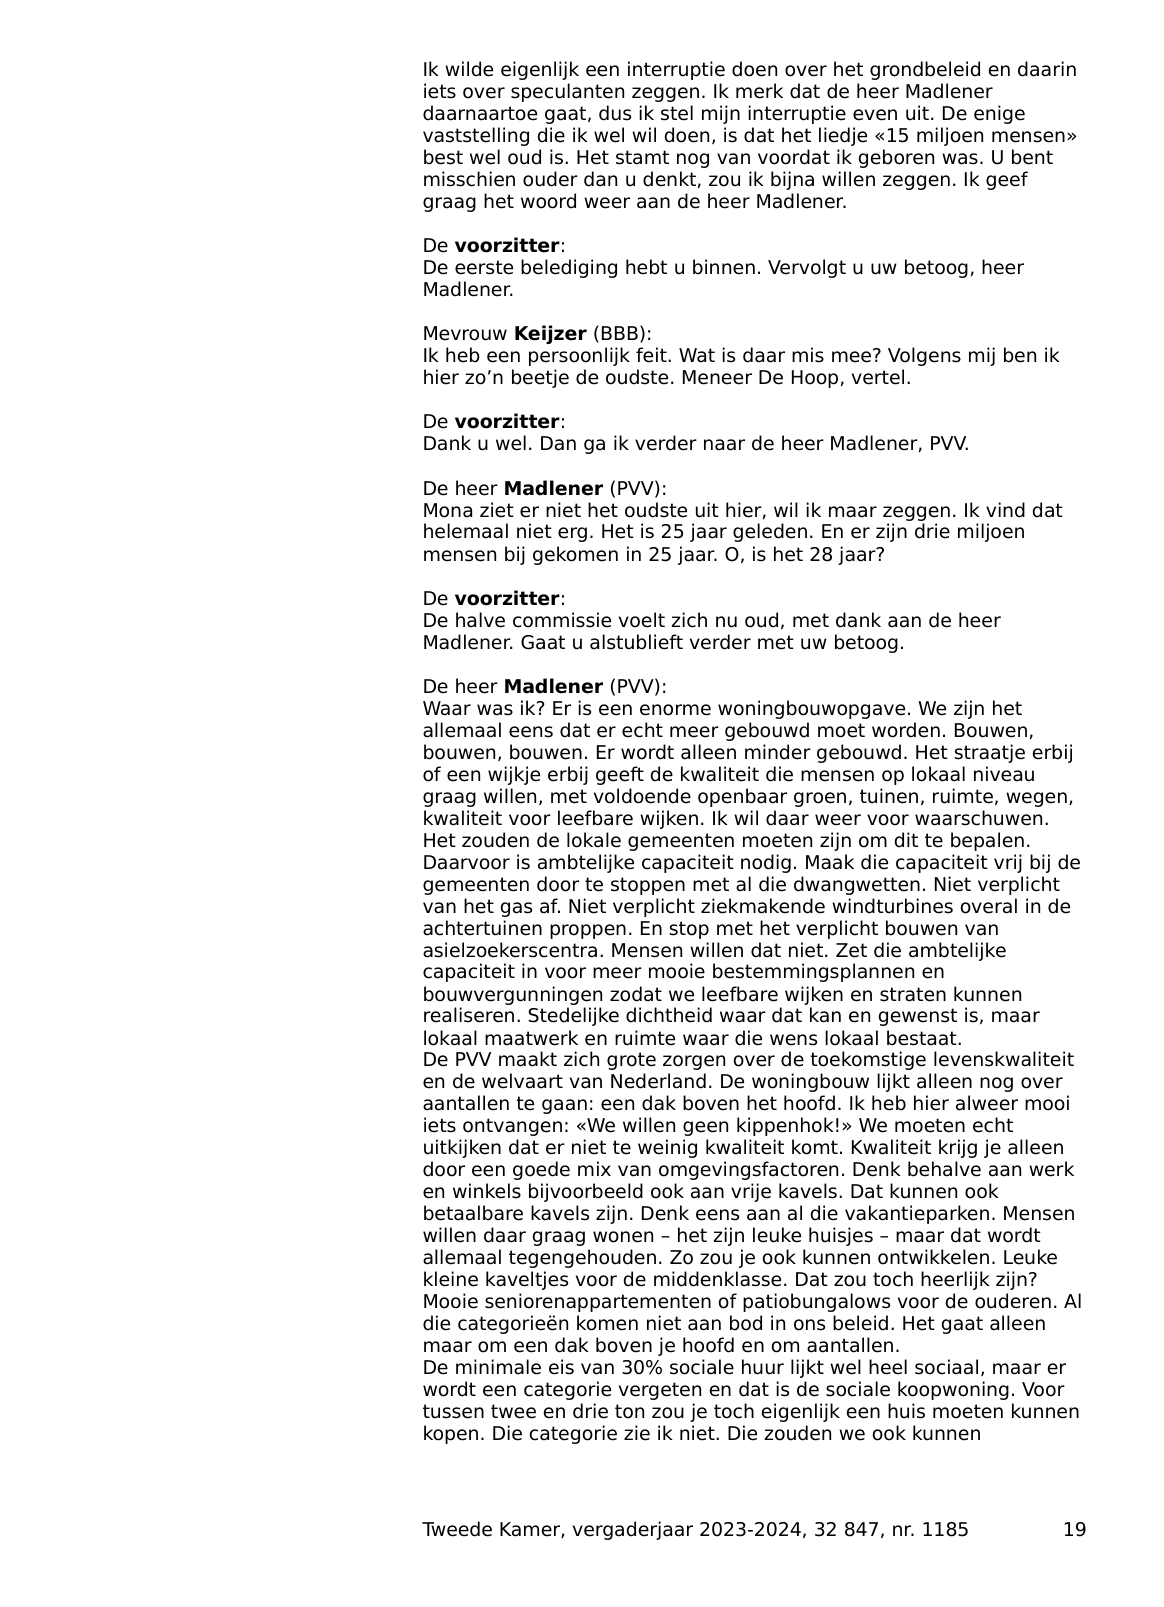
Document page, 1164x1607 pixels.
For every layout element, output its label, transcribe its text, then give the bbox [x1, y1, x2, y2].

text De minimale eis van 30% sociale huur lijkt wel heel sociaal, maar er wordt een categorie vergeten en dat is de sociale koopwoning. Voor tussen twee en drie ton zou je toch eigenlijk een huis moeten kunnen kopen. Die categorie zie ik niet. Die zouden we ook kunnen [422, 1357, 1087, 1445]
text De voorzitter: [422, 411, 1087, 433]
text Ik heb een persoonlijk feit. Wat is daar mis mee? Volgens mij ben ik hier zo’n beetje de oudste. Meneer De Hoop, vertel. [422, 345, 1087, 389]
text De heer Madlener (PVV): [422, 477, 1087, 499]
text Mona ziet er niet het oudste uit hier, wil ik maar zeggen. Ik vind dat helemaal niet erg. Het is 25 jaar geleden. En er zijn drie miljoen mensen bij gekomen in 25 jaar. O, is het 28 jaar? [422, 499, 1087, 565]
text De heer Madlener (PVV): [422, 676, 1087, 698]
text Mevrouw Keijzer (BBB): [422, 323, 1087, 345]
text Ik wilde eigenlijk een interruptie doen over het grondbeleid en daarin iets over speculanten zeggen. Ik merk dat de heer Madlener daarnaartoe gaat, dus ik stel mijn interruptie even uit. De enige vaststelling die ik wel wil doen, is dat het liedje «15 miljoen mensen» best wel oud is. Het stamt nog van voordat ik geboren was. U bent misschien ouder dan u denkt, zou ik bijna willen zeggen. Ik geef graag het woord weer aan de heer Madlener. [422, 59, 1087, 213]
text Waar was ik? Er is een enorme woningbouwopgave. We zijn het allemaal eens dat er echt meer gebouwd moet worden. Bouwen, bouwen, bouwen. Er wordt alleen minder gebouwd. Het straatje erbij of een wijkje erbij geeft de kwaliteit die mensen op lokaal niveau graag willen, met voldoende openbaar groen, tuinen, ruimte, wegen, kwaliteit voor leefbare wijken. Ik wil daar weer voor waarschuwen. Het zouden de lokale gemeenten moeten zijn om dit te bepalen. Daarvoor is ambtelijke capaciteit nodig. Maak die capaciteit vrij bij de gemeenten door te stoppen met al die dwangwetten. Niet verplicht van het gas af. Niet verplicht ziekmakende windturbines overal in de achtertuinen proppen. En stop met het verplicht bouwen van asielzoekerscentra. Mensen willen dat niet. Zet die ambtelijke capaciteit in voor meer mooie bestemmingsplannen en bouwvergunningen zodat we leefbare wijken en straten kunnen realiseren. Stedelijke dichtheid waar dat kan en gewenst is, maar lokaal maatwerk en ruimte waar die wens lokaal bestaat. [422, 698, 1087, 1049]
text De halve commissie voelt zich nu oud, met dank aan de heer Madlener. Gaat u alstublieft verder met uw betoog. [422, 609, 1087, 653]
text Dank u wel. Dan ga ik verder naar de heer Madlener, PVV. [422, 433, 1087, 455]
text De PVV maakt zich grote zorgen over de toekomstige levenskwaliteit en de welvaart van Nederland. De woningbouw lijkt alleen nog over aantallen te gaan: een dak boven het hoofd. Ik heb hier alweer mooi iets ontvangen: «We willen geen kippenhok!» We moeten echt uitkijken dat er niet te weinig kwaliteit komt. Kwaliteit krijg je alleen door een goede mix van omgevingsfactoren. Denk behalve aan werk en winkels bijvoorbeeld ook aan vrije kavels. Dat kunnen ook betaalbare kavels zijn. Denk eens aan al die vakantieparken. Mensen willen daar graag wonen – het zijn leuke huisjes – maar dat wordt allemaal tegengehouden. Zo zou je ook kunnen ontwikkelen. Leuke kleine kaveltjes voor de middenklasse. Dat zou toch heerlijk zijn? Mooie seniorenappartementen of patiobungalows voor de ouderen. Al die categorieën komen niet aan bod in ons beleid. Het gaat alleen maar om een dak boven je hoofd en om aantallen. [422, 1049, 1087, 1357]
text De voorzitter: [422, 588, 1087, 609]
text De voorzitter: [422, 235, 1087, 257]
text De eerste belediging hebt u binnen. Vervolgt u uw betoog, heer Madlener. [422, 257, 1087, 301]
